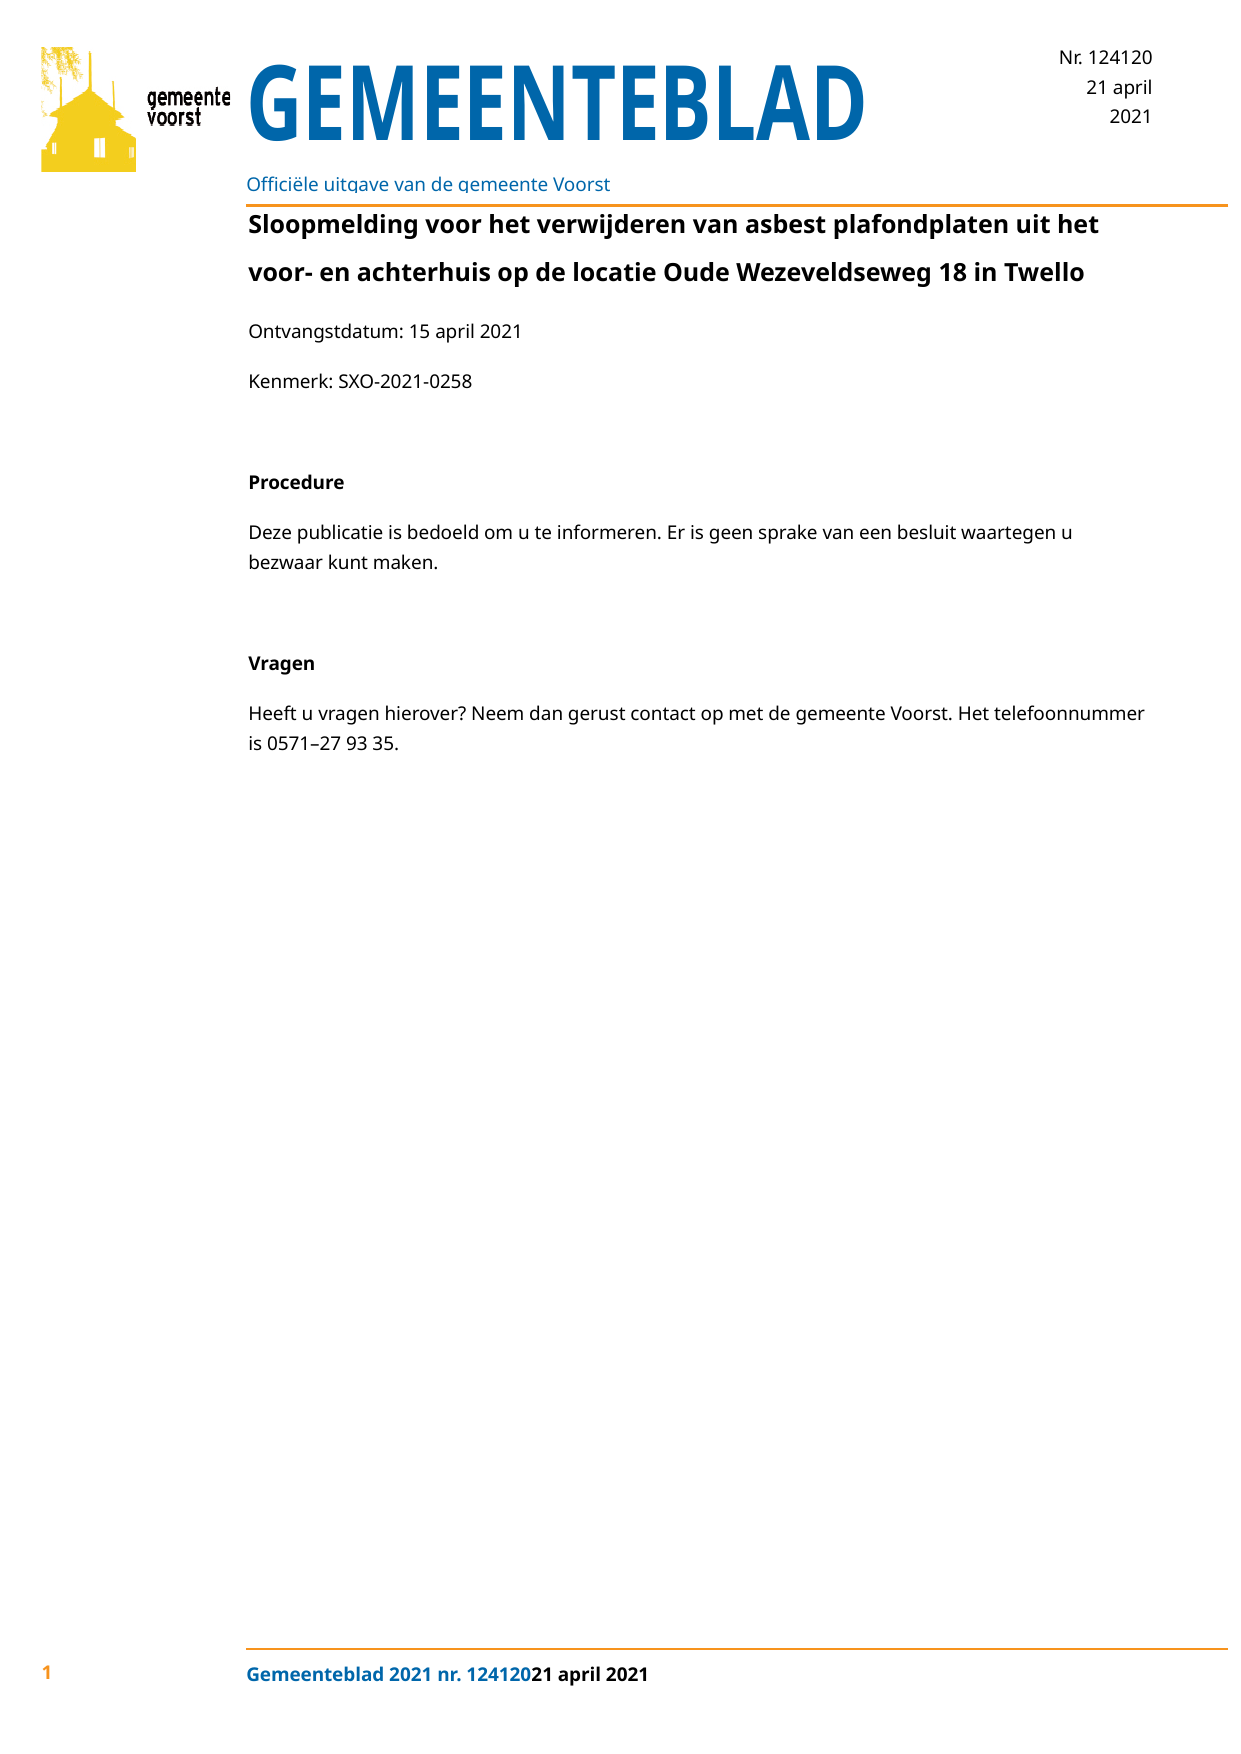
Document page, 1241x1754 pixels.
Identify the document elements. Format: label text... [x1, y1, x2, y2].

picture [41, 47, 231, 172]
text Kenmerk: SXO-2021-0258 [248, 368, 1152, 394]
text Heeft u vragen hierover? Neem dan gerust contact op met de gemeente Voorst. Het telefoonnummer is 0571–27 93 35. [248, 700, 1152, 756]
text Procedure [248, 469, 1152, 495]
text Vragen [248, 650, 1152, 676]
text Sloopmelding voor het verwijderen van asbest plafondplaten uit het voor- en achterhuis op de locatie Oude Wezeveldseweg 18 in Twello [248, 207, 1152, 288]
text Deze publicatie is bedoeld om u te informeren. Er is geen sprake van een besluit waartegen u bezwaar kunt maken. [248, 519, 1152, 575]
text Ontvangstdatum: 15 april 2021 [248, 318, 1152, 344]
